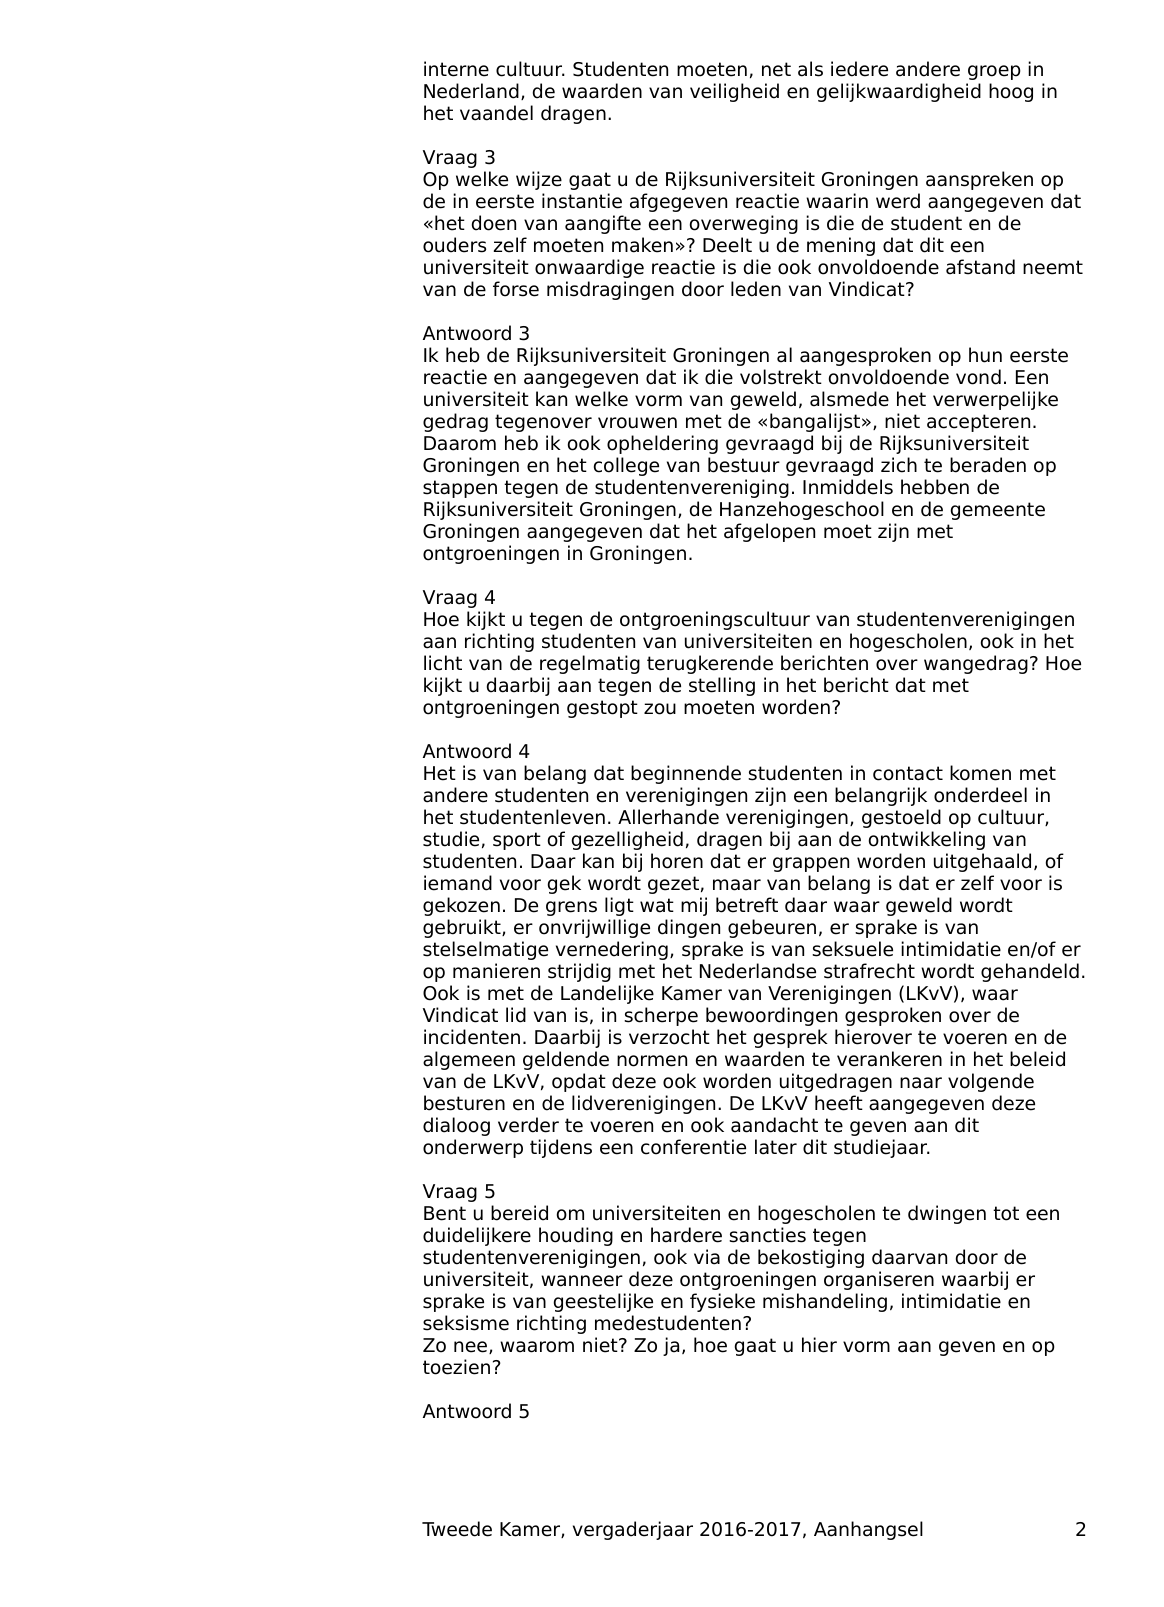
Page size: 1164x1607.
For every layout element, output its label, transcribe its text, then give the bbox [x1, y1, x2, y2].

text Het is van belang dat beginnende studenten in contact komen met andere studenten en verenigingen zijn een belangrijk onderdeel in het studentenleven. Allerhande verenigingen, gestoeld op cultuur, studie, sport of gezelligheid, dragen bij aan de ontwikkeling van studenten. Daar kan bij horen dat er grappen worden uitgehaald, of iemand voor gek wordt gezet, maar van belang is dat er zelf voor is gekozen. De grens ligt wat mij betreft daar waar geweld wordt gebruikt, er onvrijwillige dingen gebeuren, er sprake is van stelselmatige vernedering, sprake is van seksuele intimidatie en/of er op manieren strijdig met het Nederlandse strafrecht wordt gehandeld. Ook is met de Landelijke Kamer van Verenigingen (LKvV), waar Vindicat lid van is, in scherpe bewoordingen gesproken over de incidenten. Daarbij is verzocht het gesprek hierover te voeren en de algemeen geldende normen en waarden te verankeren in het beleid van de LKvV, opdat deze ook worden uitgedragen naar volgende besturen en de lidverenigingen. De LKvV heeft aangegeven deze dialoog verder te voeren en ook aandacht te geven aan dit onderwerp tijdens een conferentie later dit studiejaar. [422, 763, 1087, 1159]
text Hoe kijkt u tegen de ontgroeningscultuur van studentenverenigingen aan richting studenten van universiteiten en hogescholen, ook in het licht van de regelmatig terugkerende berichten over wangedrag? Hoe kijkt u daarbij aan tegen de stelling in het bericht dat met ontgroeningen gestopt zou moeten worden? [422, 609, 1087, 719]
text Antwoord 4 [422, 741, 1087, 763]
text Antwoord 3 [422, 323, 1087, 345]
text interne cultuur. Studenten moeten, net als iedere andere groep in Nederland, de waarden van veiligheid en gelijkwaardigheid hoog in het vaandel dragen. [422, 59, 1087, 125]
text Zo nee, waarom niet? Zo ja, hoe gaat u hier vorm aan geven en op toezien? [422, 1335, 1087, 1379]
text Antwoord 5 [422, 1401, 1087, 1423]
text Vraag 4 [422, 587, 1087, 609]
text Bent u bereid om universiteiten en hogescholen te dwingen tot een duidelijkere houding en hardere sancties tegen studentenverenigingen, ook via de bekostiging daarvan door de universiteit, wanneer deze ontgroeningen organiseren waarbij er sprake is van geestelijke en fysieke mishandeling, intimidatie en seksisme richting medestudenten? [422, 1203, 1087, 1335]
text Vraag 5 [422, 1181, 1087, 1203]
text Op welke wijze gaat u de Rijksuniversiteit Groningen aanspreken op de in eerste instantie afgegeven reactie waarin werd aangegeven dat «het doen van aangifte een overweging is die de student en de ouders zelf moeten maken»? Deelt u de mening dat dit een universiteit onwaardige reactie is die ook onvoldoende afstand neemt van de forse misdragingen door leden van Vindicat? [422, 169, 1087, 301]
text Ik heb de Rijksuniversiteit Groningen al aangesproken op hun eerste reactie en aangegeven dat ik die volstrekt onvoldoende vond. Een universiteit kan welke vorm van geweld, alsmede het verwerpelijke gedrag tegenover vrouwen met de «bangalijst», niet accepteren. Daarom heb ik ook opheldering gevraagd bij de Rijksuniversiteit Groningen en het college van bestuur gevraagd zich te beraden op stappen tegen de studentenvereniging. Inmiddels hebben de Rijksuniversiteit Groningen, de Hanzehogeschool en de gemeente Groningen aangegeven dat het afgelopen moet zijn met ontgroeningen in Groningen. [422, 345, 1087, 565]
text Vraag 3 [422, 147, 1087, 169]
